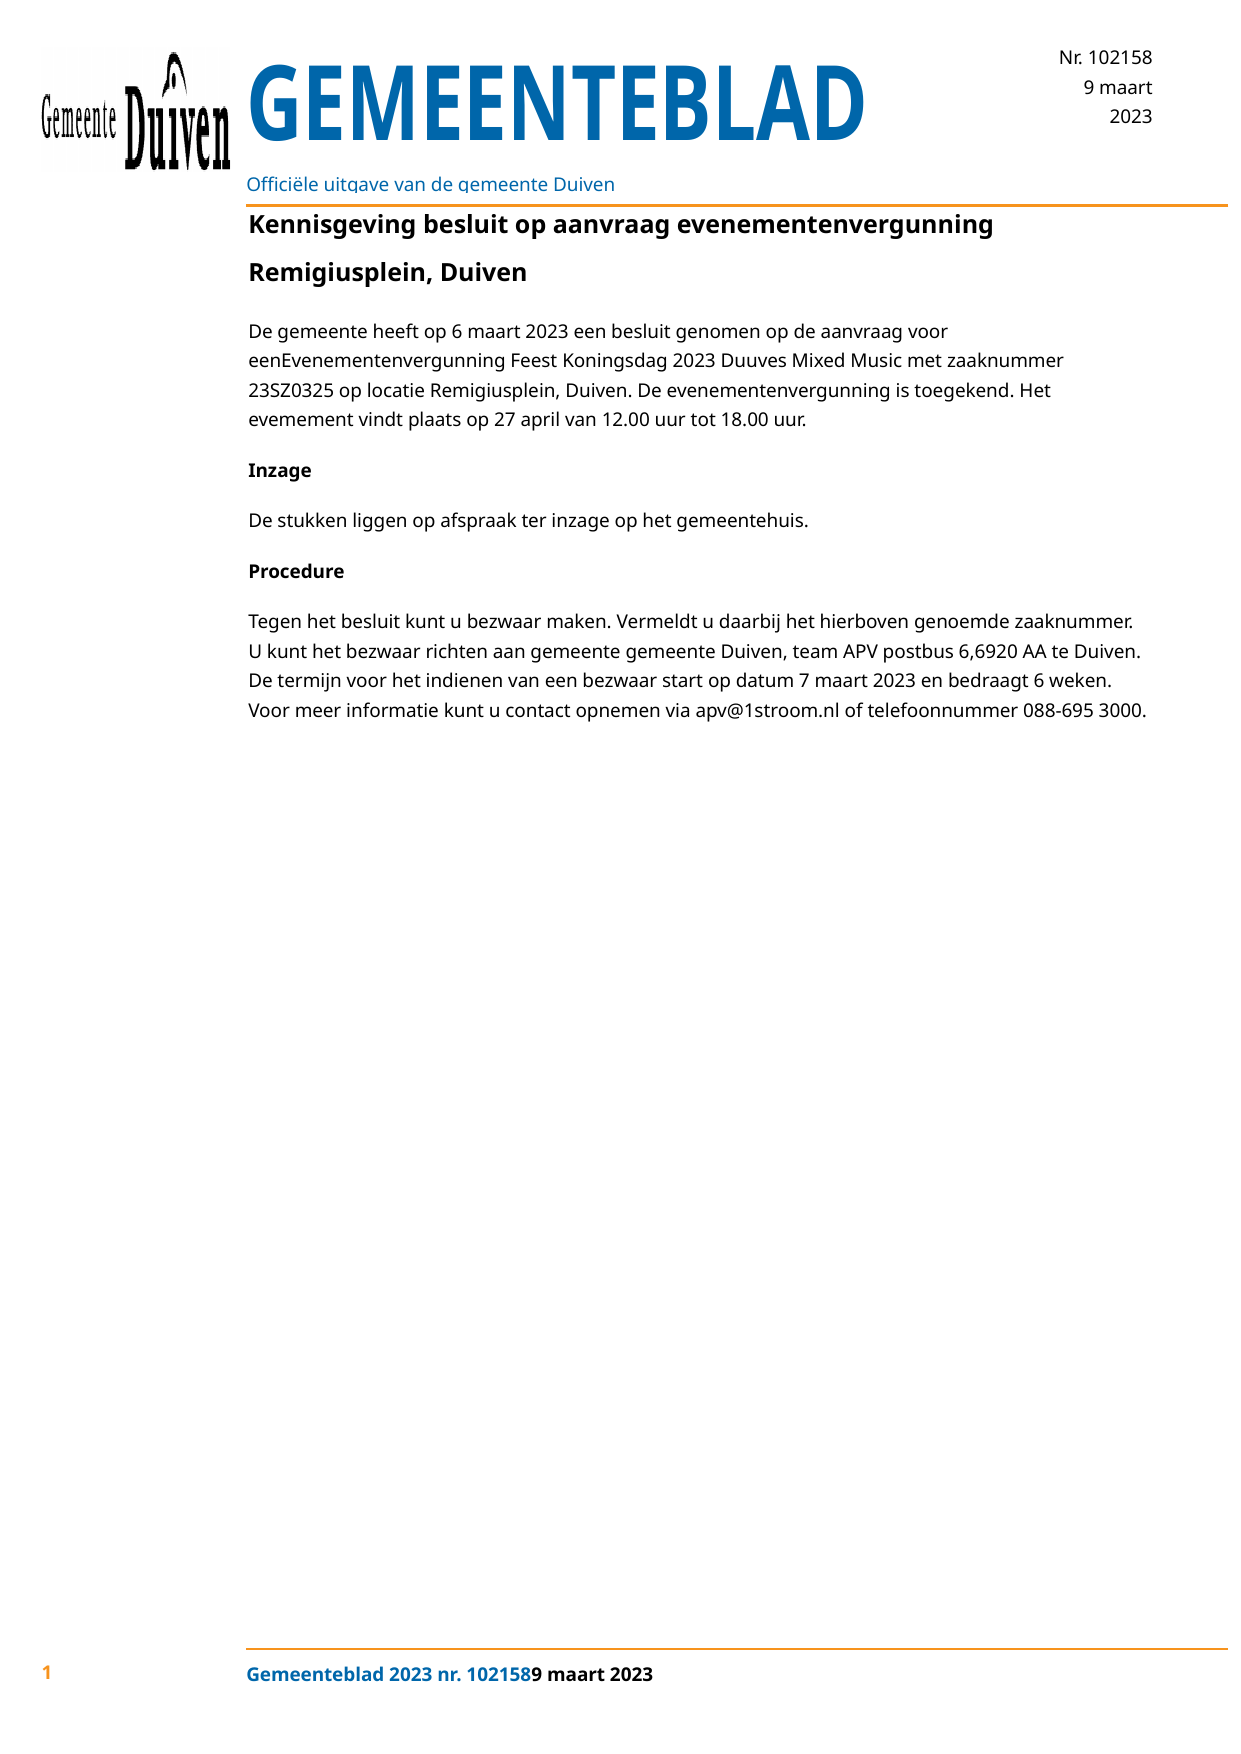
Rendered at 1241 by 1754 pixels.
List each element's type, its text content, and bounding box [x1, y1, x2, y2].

text Kennisgeving besluit op aanvraag evenementenvergunning Remigiusplein, Duiven [248, 207, 1152, 288]
text De gemeente heeft op 6 maart 2023 een besluit genomen op de aanvraag voor eenEvenementenvergunning Feest Koningsdag 2023 Duuves Mixed Music met zaaknummer 23SZ0325 op locatie Remigiusplein, Duiven. De evenementenvergunning is toegekend. Het evemement vindt plaats op 27 april van 12.00 uur tot 18.00 uur. [248, 318, 1152, 432]
text Tegen het besluit kunt u bezwaar maken. Vermeldt u daarbij het hierboven genoemde zaaknummer. U kunt het bezwaar richten aan gemeente gemeente Duiven, team APV postbus 6,6920 AA te Duiven. De termijn voor het indienen van een bezwaar start op datum 7 maart 2023 en bedraagt 6 weken. Voor meer informatie kunt u contact opnemen via apv@1stroom.nl of telefoonnummer 088-695 3000. [248, 608, 1152, 723]
text Inzage [248, 457, 1152, 483]
text Procedure [248, 558, 1152, 584]
picture [41, 47, 231, 172]
text De stukken liggen op afspraak ter inzage op het gemeentehuis. [248, 507, 1152, 533]
